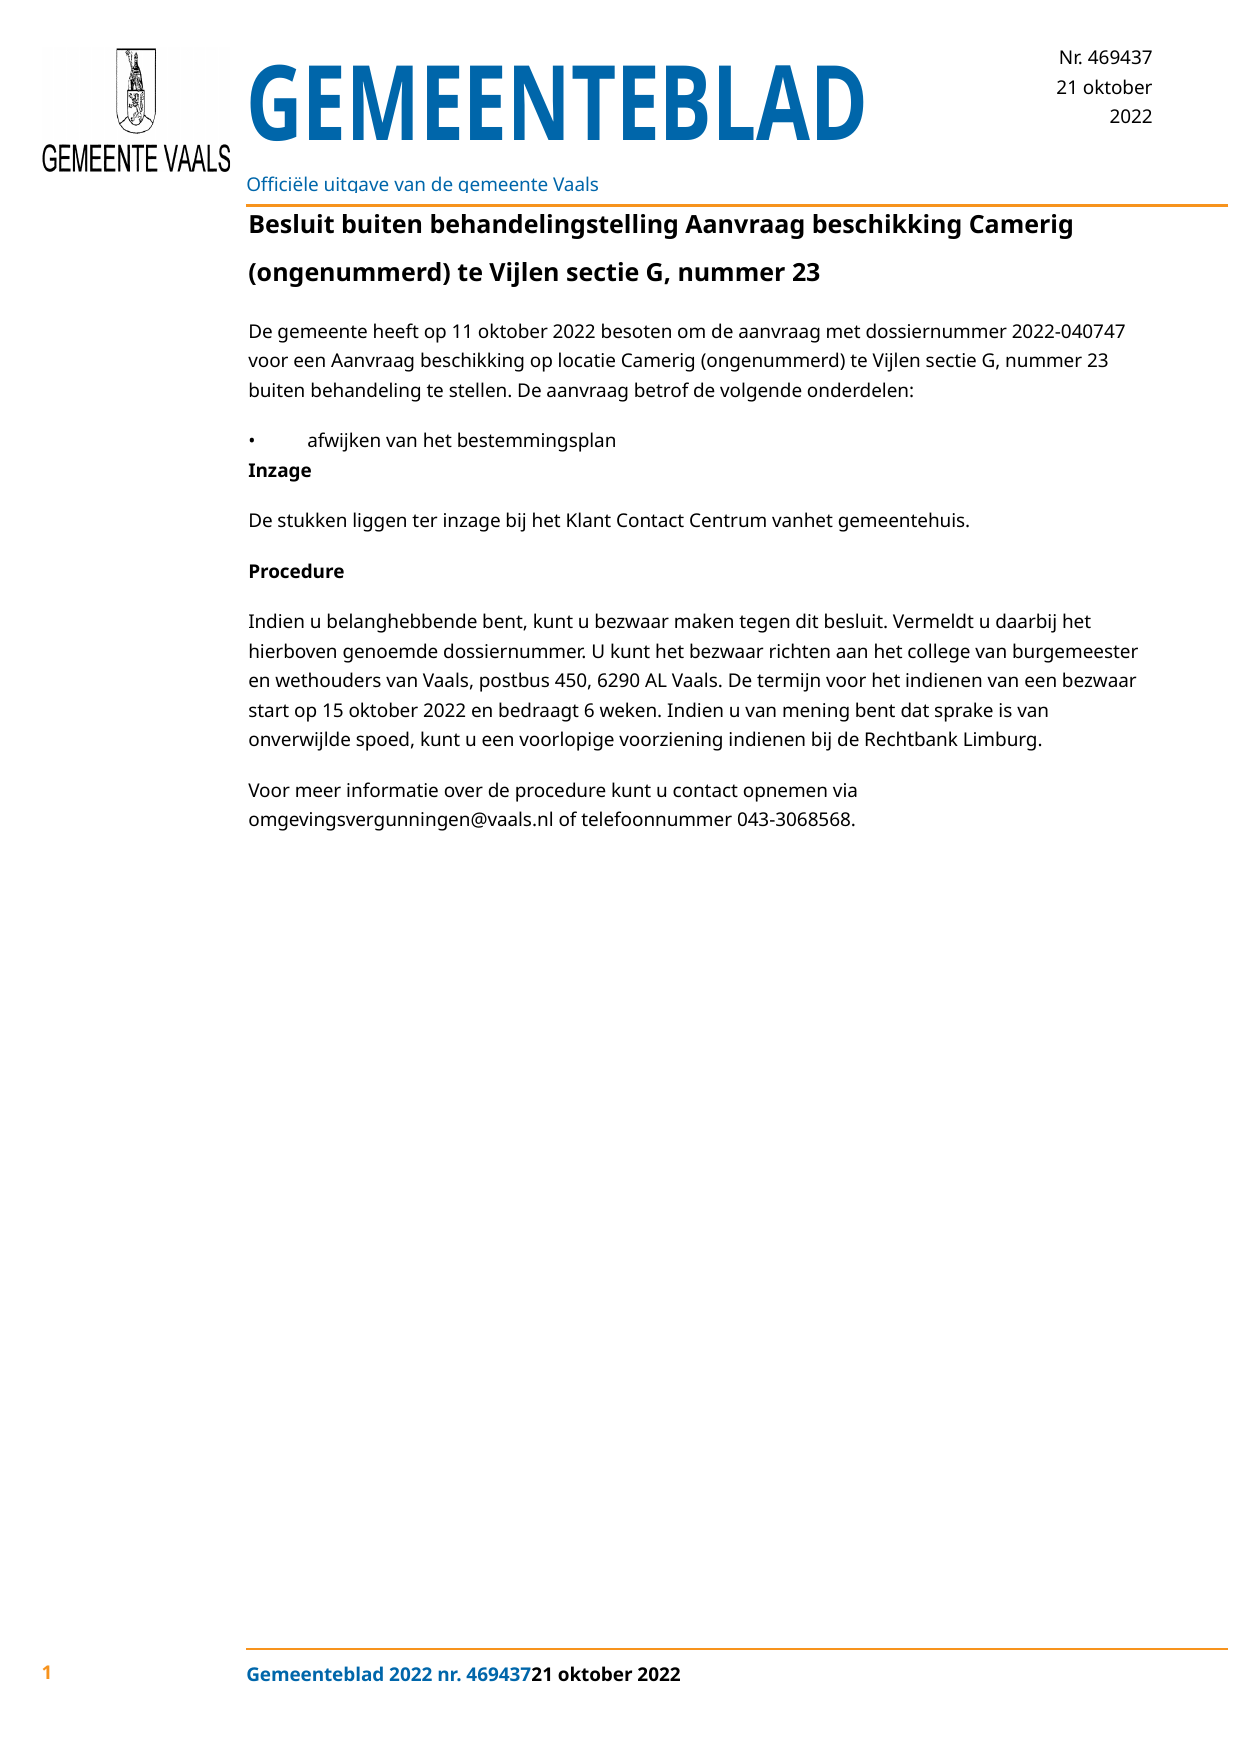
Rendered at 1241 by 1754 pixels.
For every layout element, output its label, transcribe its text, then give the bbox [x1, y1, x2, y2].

text Indien u belanghebbende bent, kunt u bezwaar maken tegen dit besluit. Vermeldt u daarbij het hierboven genoemde dossiernummer. U kunt het bezwaar richten aan het college van burgemeester en wethouders van Vaals, postbus 450, 6290 AL Vaals. De termijn voor het indienen van een bezwaar start op 15 oktober 2022 en bedraagt 6 weken. Indien u van mening bent dat sprake is van onverwijlde spoed, kunt u een voorlopige voorziening indienen bij de Rechtbank Limburg. [248, 608, 1152, 752]
text Besluit buiten behandelingstelling Aanvraag beschikking Camerig (ongenummerd) te Vijlen sectie G, nummer 23 [248, 207, 1152, 288]
text De gemeente heeft op 11 oktober 2022 besoten om de aanvraag met dossiernummer 2022-040747 voor een Aanvraag beschikking op locatie Camerig (ongenummerd) te Vijlen sectie G, nummer 23 buiten behandeling te stellen. De aanvraag betrof de volgende onderdelen: [248, 318, 1152, 403]
text Voor meer informatie over de procedure kunt u contact opnemen via omgevingsvergunningen@vaals.nl of telefoonnummer 043-3068568. [248, 777, 1152, 832]
text Inzage [248, 457, 1152, 483]
list afwijken van het bestemmingsplan [248, 427, 1152, 453]
text De stukken liggen ter inzage bij het Klant Contact Centrum vanhet gemeentehuis. [248, 507, 1152, 533]
picture [41, 47, 231, 172]
text Procedure [248, 558, 1152, 584]
